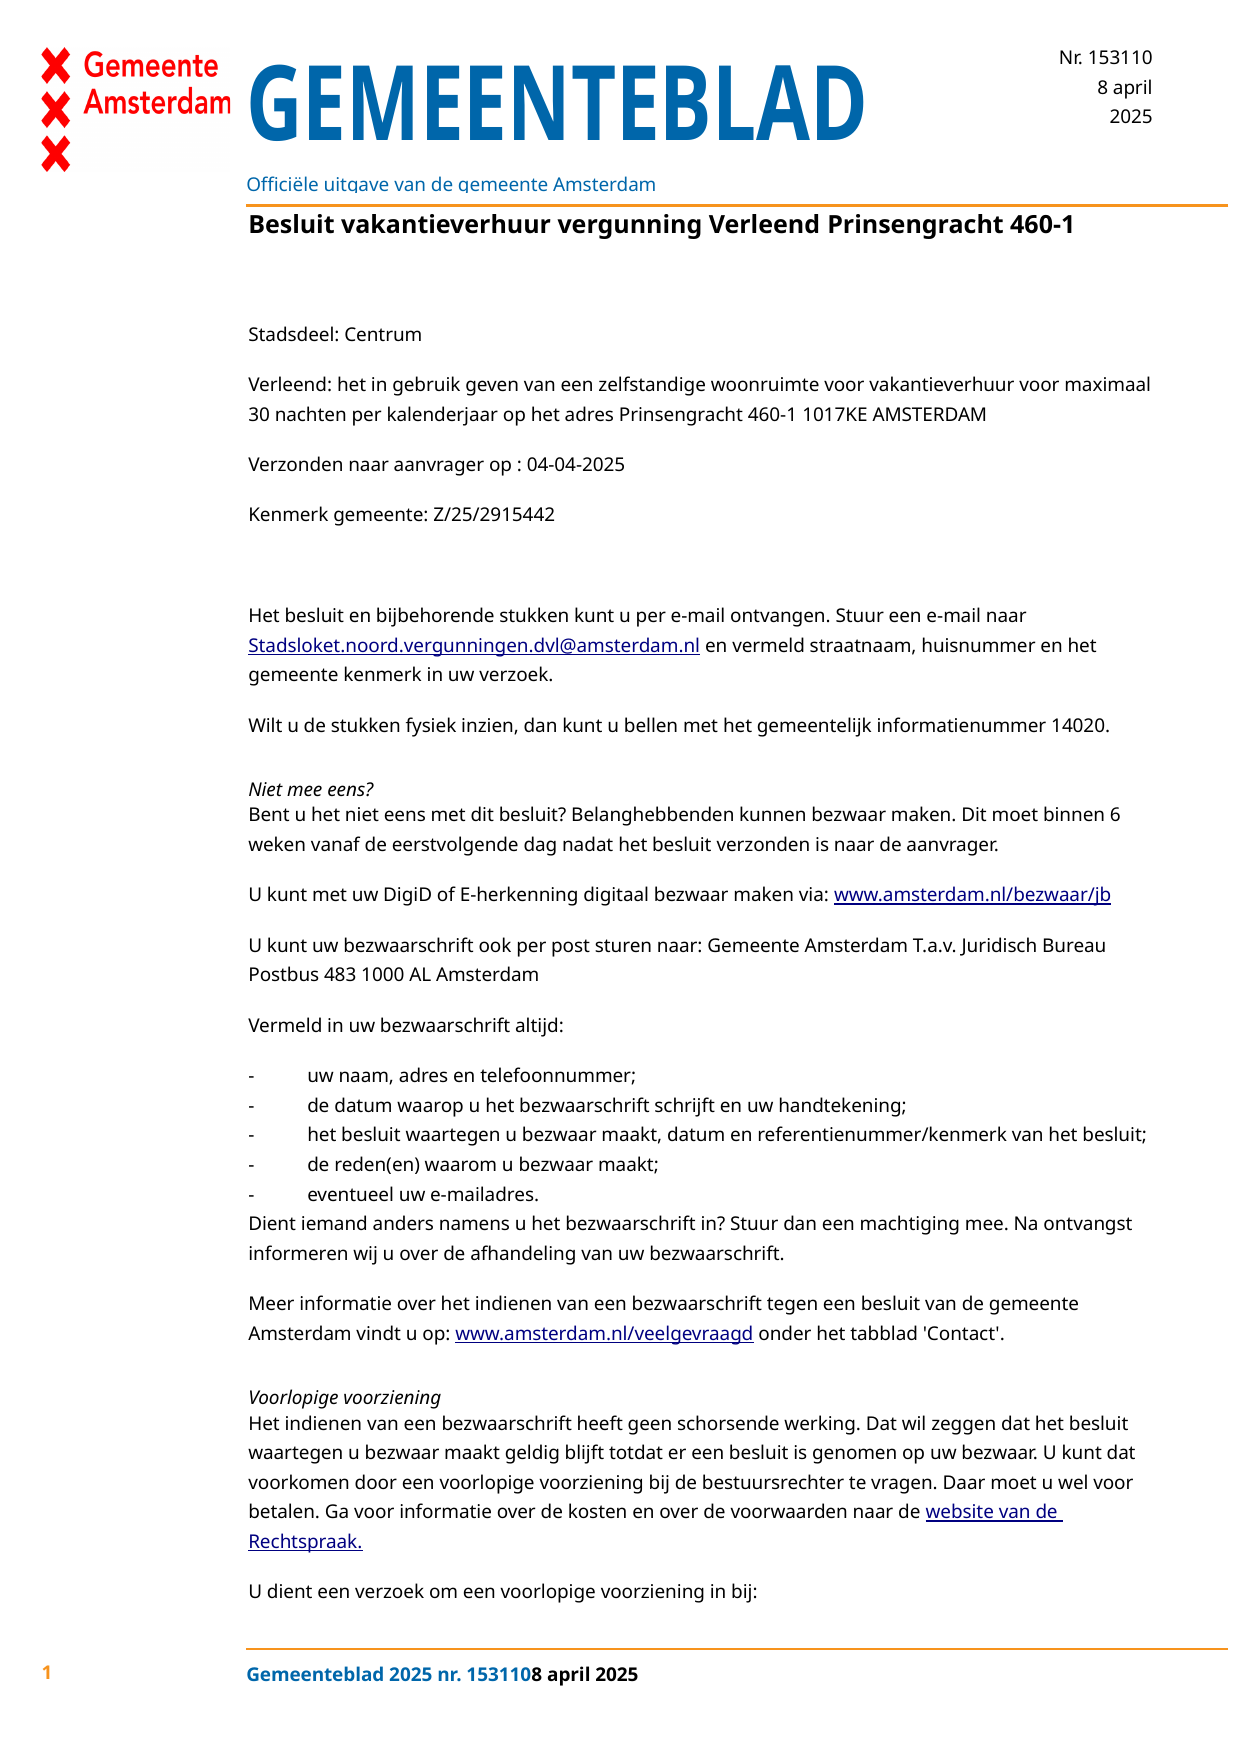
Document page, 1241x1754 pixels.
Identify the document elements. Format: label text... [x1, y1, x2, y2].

text Stadsdeel: Centrum [248, 321, 1152, 346]
text Vermeld in uw bezwaarschrift altijd: [248, 1012, 1152, 1038]
text U kunt uw bezwaarschrift ook per post sturen naar: Gemeente Amsterdam T.a.v. Juridisch Bureau Postbus 483 1000 AL Amsterdam [248, 932, 1152, 987]
text Bent u het niet eens met dit besluit? Belanghebbenden kunnen bezwaar maken. Dit moet binnen 6 weken vanaf de eerstvolgende dag nadat het besluit verzonden is naar de aanvrager. [248, 802, 1152, 857]
text Verzonden naar aanvrager op : 04-04-2025 [248, 451, 1152, 477]
text U kunt met uw DigiD of E-herkenning digitaal bezwaar maken via: www.amsterdam.nl/bezwaar/jb [248, 882, 1152, 907]
text Meer informatie over het indienen van een bezwaarschrift tegen een besluit van de gemeente Amsterdam vindt u op: www.amsterdam.nl/veelgevraagd onder het tabblad 'Contact'. [248, 1290, 1152, 1346]
picture [41, 47, 231, 172]
text Dient iemand anders namens u het bezwaarschrift in? Stuur dan een machtiging mee. Na ontvangst informeren wij u over de afhandeling van uw bezwaarschrift. [248, 1210, 1152, 1266]
list het besluit waartegen u bezwaar maakt, datum en referentienummer/kenmerk van het besluit; [248, 1122, 1152, 1147]
list de datum waarop u het bezwaarschrift schrijft en uw handtekening; [248, 1092, 1152, 1118]
list uw naam, adres en telefoonnummer; [248, 1062, 1152, 1088]
text U dient een verzoek om een voorlopige voorziening in bij: [248, 1578, 1152, 1604]
text Niet mee eens? [248, 776, 1152, 802]
text Voorlopige voorziening [248, 1384, 1152, 1410]
text Verleend: het in gebruik geven van een zelfstandige woonruimte voor vakantieverhuur voor maximaal 30 nachten per kalenderjaar op het adres Prinsengracht 460-1 1017KE AMSTERDAM [248, 371, 1152, 426]
text Het indienen van een bezwaarschrift heeft geen schorsende werking. Dat wil zeggen dat het besluit waartegen u bezwaar maakt geldig blijft totdat er een besluit is genomen op uw bezwaar. U kunt dat voorkomen door een voorlopige voorziening bij de bestuursrechter te vragen. Daar moet u wel voor betalen. Ga voor informatie over de kosten en over de voorwaarden naar de website van de Rechtspraak. [248, 1410, 1152, 1554]
text Besluit vakantieverhuur vergunning Verleend Prinsengracht 460-1 [248, 207, 1152, 241]
text Wilt u de stukken fysiek inzien, dan kunt u bellen met het gemeentelijk informatienummer 14020. [248, 712, 1152, 738]
text Kenmerk gemeente: Z/25/2915442 [248, 502, 1152, 527]
list de reden(en) waarom u bezwaar maakt; [248, 1151, 1152, 1177]
text Het besluit en bijbehorende stukken kunt u per e-mail ontvangen. Stuur een e-mail naar Stadsloket.noord.vergunningen.dvl@amsterdam.nl en vermeld straatnaam, huisnummer en het gemeente kenmerk in uw verzoek. [248, 602, 1152, 687]
list eventueel uw e-mailadres. [248, 1181, 1152, 1207]
